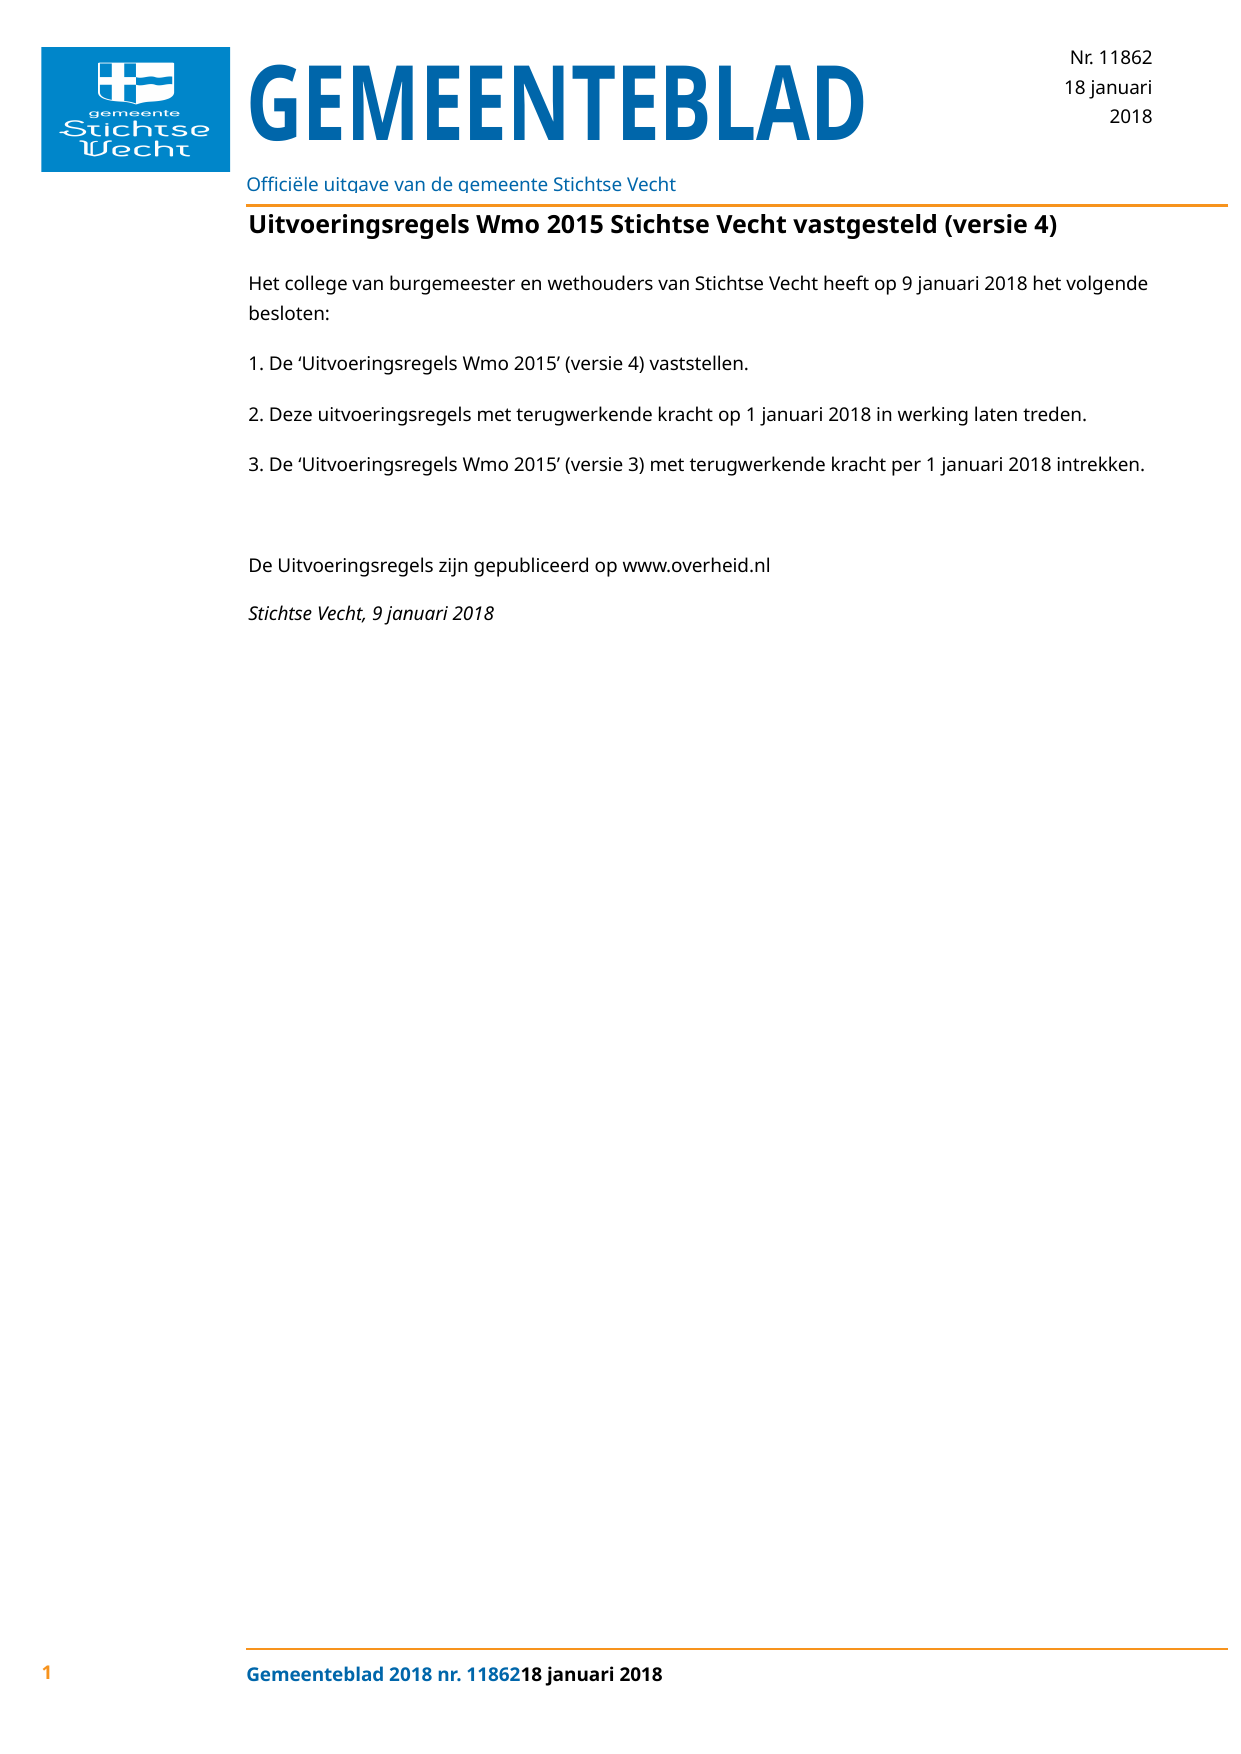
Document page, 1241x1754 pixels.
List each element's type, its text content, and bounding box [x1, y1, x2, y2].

text 1. De ‘Uitvoeringsregels Wmo 2015’ (versie 4) vaststellen. [248, 350, 1152, 376]
text De Uitvoeringsregels zijn gepubliceerd op www.overheid.nl [248, 552, 1152, 578]
text Stichtse Vecht, 9 januari 2018 [248, 600, 1152, 626]
text 2. Deze uitvoeringsregels met terugwerkende kracht op 1 januari 2018 in werking laten treden. [248, 401, 1152, 426]
picture [99, 63, 135, 101]
text Uitvoeringsregels Wmo 2015 Stichtse Vecht vastgesteld (versie 4) [248, 207, 1152, 241]
picture [137, 63, 174, 103]
text Het college van burgemeester en wethouders van Stichtse Vecht heeft op 9 januari 2018 het volgende besloten: [248, 270, 1152, 326]
text 3. De ‘Uitvoeringsregels Wmo 2015’ (versie 3) met terugwerkende kracht per 1 januari 2018 intrekken. [248, 451, 1152, 477]
